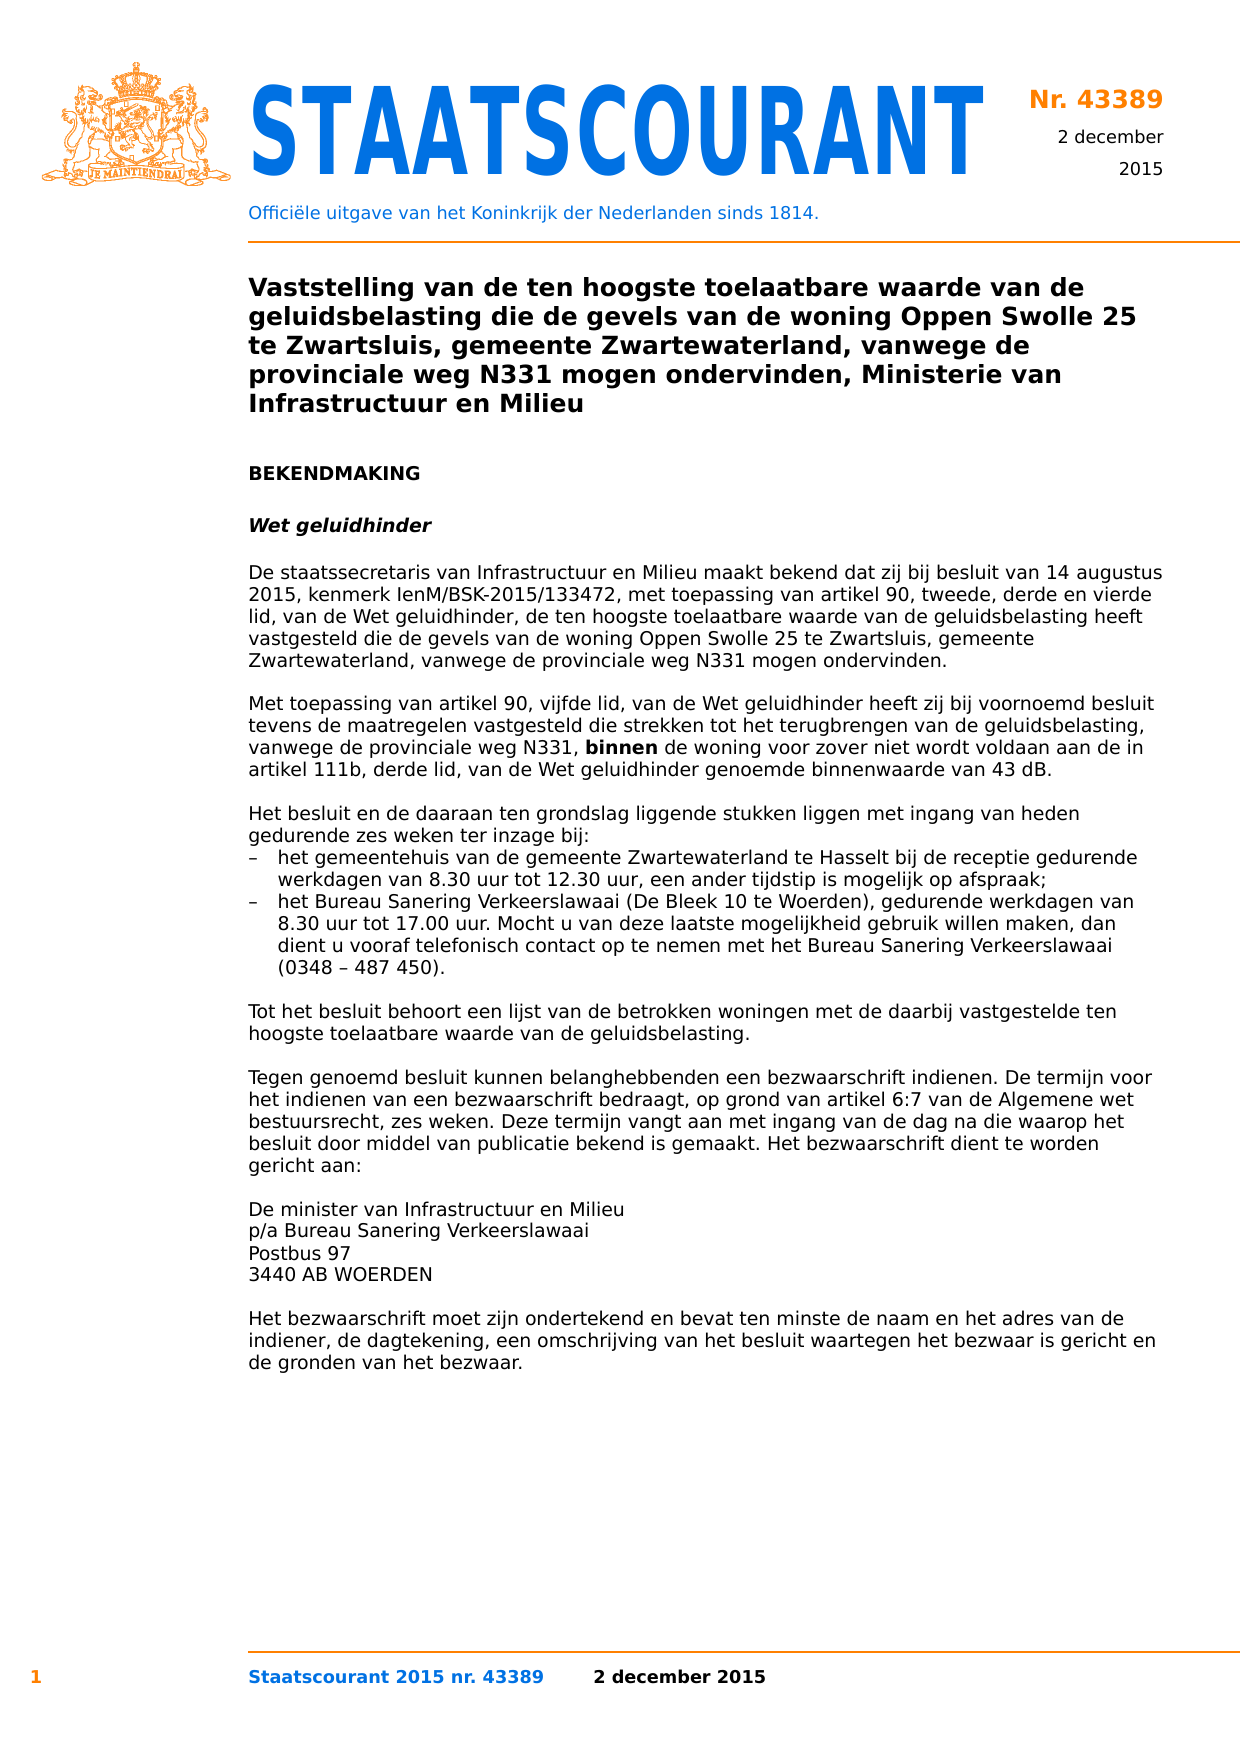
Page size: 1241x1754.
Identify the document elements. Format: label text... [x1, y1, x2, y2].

subtitle Vaststelling van de ten hoogste toelaatbare waarde van de geluidsbelasting die de gevels van de woning Oppen Swolle 25 te Zwartsluis, gemeente Zwartewaterland, vanwege de provinciale weg N331 mogen ondervinden, Ministerie van Infrastructuur en Milieu [248, 273, 1163, 419]
text De minister van Infrastructuur en Milieu [248, 1198, 1163, 1220]
table_header STAATSCOURANT [248, 62, 998, 203]
table_header [25, 62, 248, 241]
text – het gemeentehuis van de gemeente Zwartewaterland te Hasselt bij de receptie gedurende werkdagen van 8.30 uur tot 12.30 uur, een ander tijdstip is mogelijk op afspraak; [248, 847, 1163, 891]
text Het besluit en de daaraan ten grondslag liggende stukken liggen met ingang van heden gedurende zes weken ter inzage bij: [248, 803, 1163, 847]
subtitle BEKENDMAKING [248, 463, 1163, 484]
text Het bezwaarschrift moet zijn ondertekend en bevat ten minste de naam en het adres van de indiener, de dagtekening, een omschrijving van het besluit waartegen het bezwaar is gericht en de gronden van het bezwaar. [248, 1308, 1163, 1374]
text Tot het besluit behoort een lijst van de betrokken woningen met de daarbij vastgestelde ten hoogste toelaatbare waarde van de geluidsbelasting. [248, 1001, 1163, 1045]
text Met toepassing van artikel 90, vijfde lid, van de Wet geluidhinder heeft zij bij voornoemd besluit tevens de maatregelen vastgesteld die strekken tot het terugbrengen van de geluidsbelasting, vanwege de provinciale weg N331, binnen de woning voor zover niet wordt voldaan aan de in artikel 111b, derde lid, van de Wet geluidhinder genoemde binnenwaarde van 43 dB. [248, 693, 1163, 781]
subtitle Wet geluidhinder [248, 514, 1163, 537]
text De staatssecretaris van Infrastructuur en Milieu maakt bekend dat zij bij besluit van 14 augustus 2015, kenmerk IenM/BSK-2015/133472, met toepassing van artikel 90, tweede, derde en vierde lid, van de Wet geluidhinder, de ten hoogste toelaatbare waarde van de geluidsbelasting heeft vastgesteld die de gevels van de woning Oppen Swolle 25 te Zwartsluis, gemeente Zwartewaterland, vanwege de provinciale weg N331 mogen ondervinden. [248, 562, 1163, 671]
table_cell 2 december [998, 121, 1240, 153]
text – het Bureau Sanering Verkeerslawaai (De Bleek 10 te Woerden), gedurende werkdagen van 8.30 uur tot 17.00 uur. Mocht u van deze laatste mogelijkheid gebruik willen maken, dan dient u vooraf telefonisch contact op te nemen met het Bureau Sanering Verkeerslawaai (0348 – 487 450). [248, 891, 1163, 979]
picture [41, 62, 231, 186]
table_cell Officiële uitgave van het Koninkrijk der Nederlanden sinds 1814. [248, 203, 1240, 241]
table_header Nr. 43389 [998, 62, 1240, 121]
text 3440 AB WOERDEN [248, 1264, 1163, 1286]
text Tegen genoemd besluit kunnen belanghebbenden een bezwaarschrift indienen. De termijn voor het indienen van een bezwaarschrift bedraagt, op grond van artikel 6:7 van de Algemene wet bestuursrecht, zes weken. Deze termijn vangt aan met ingang van de dag na die waarop het besluit door middel van publicatie bekend is gemaakt. Het bezwaarschrift dient te worden gericht aan: [248, 1067, 1163, 1177]
text Postbus 97 [248, 1242, 1163, 1264]
table_cell 2015 [998, 153, 1240, 203]
text p/a Bureau Sanering Verkeerslawaai [248, 1220, 1163, 1242]
